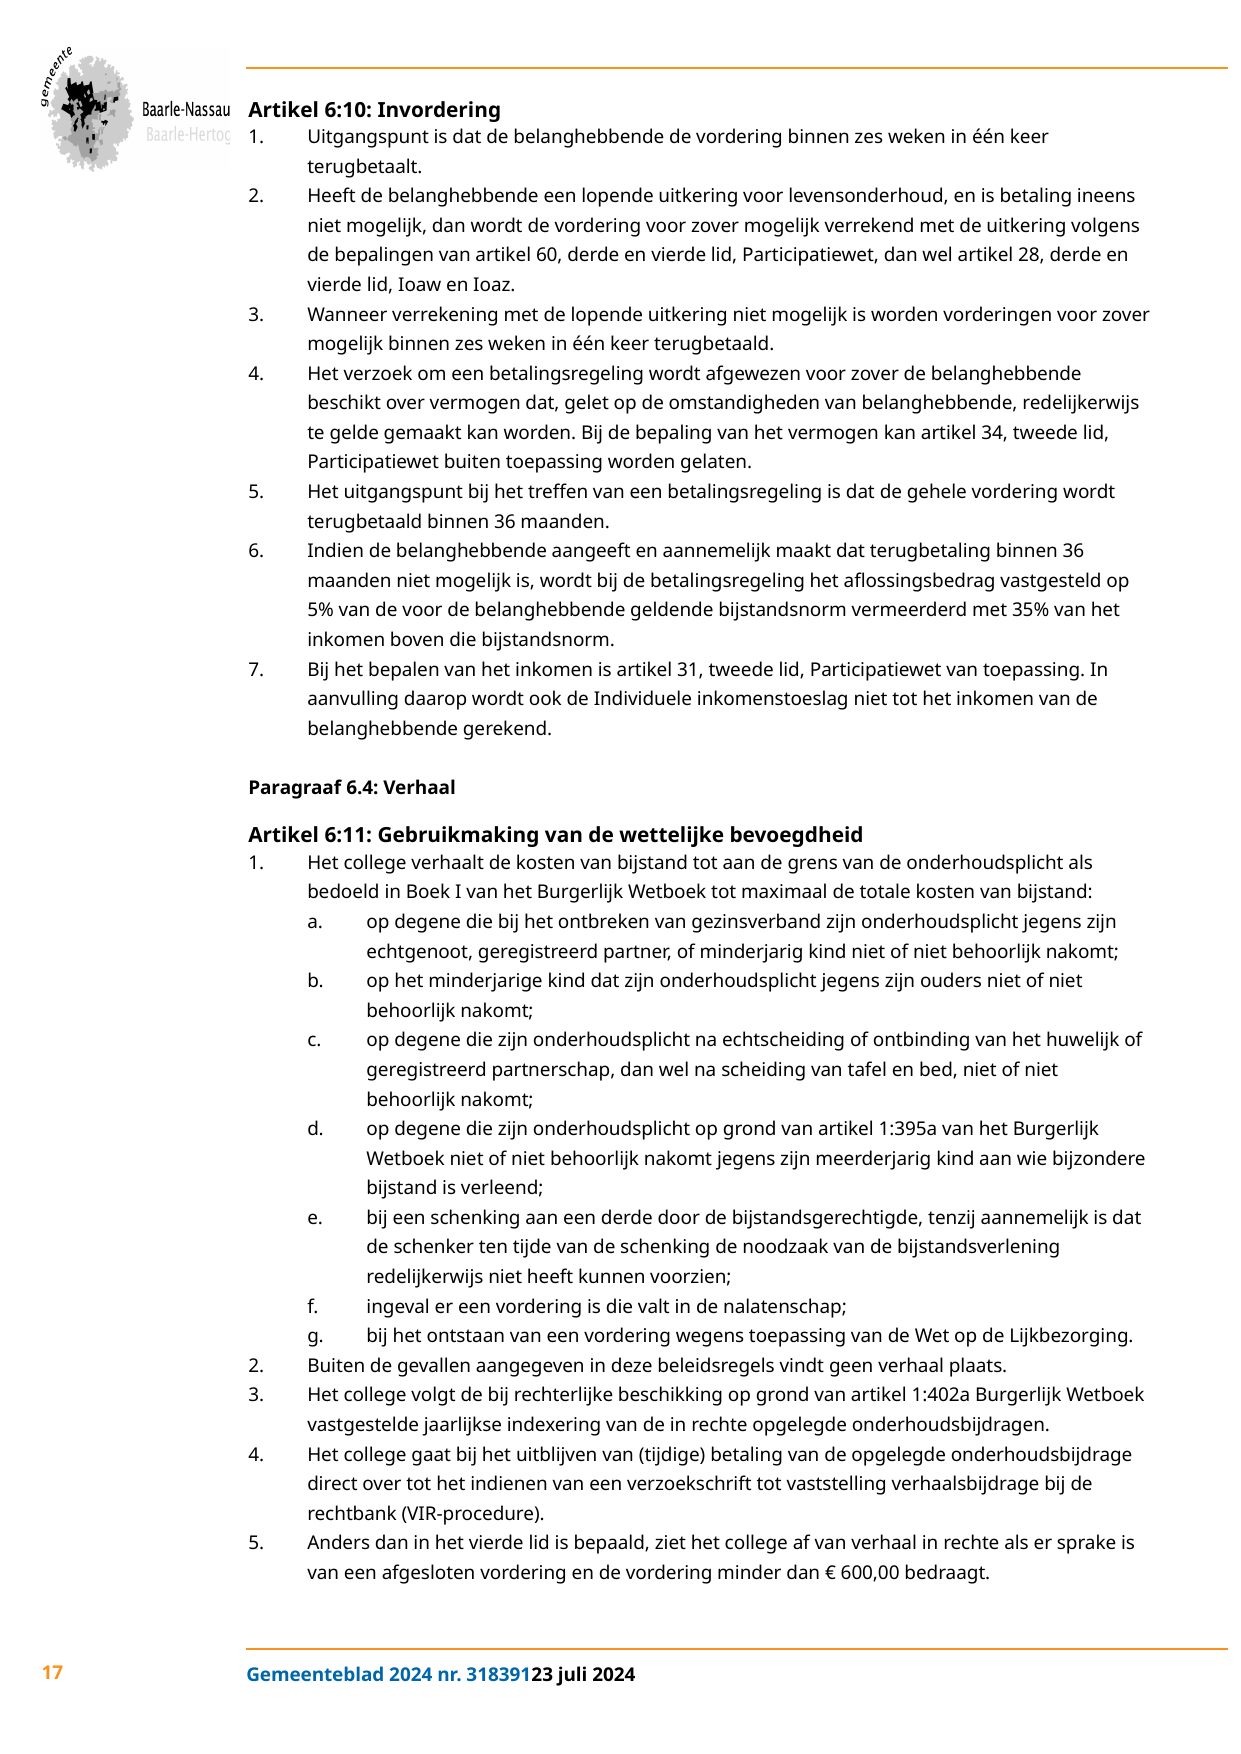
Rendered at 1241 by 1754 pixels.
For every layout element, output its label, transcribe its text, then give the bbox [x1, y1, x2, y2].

picture [41, 47, 231, 172]
list Bij het bepalen van het inkomen is artikel 31, tweede lid, Participatiewet van toepassing. In aanvulling daarop wordt ook de Individuele inkomenstoeslag niet tot het inkomen van de belanghebbende gerekend. [248, 656, 1152, 741]
list bij het ontstaan van een vordering wegens toepassing van de Wet op de Lijkbezorging. [307, 1322, 1152, 1348]
text Paragraaf 6.4: Verhaal [248, 774, 1152, 800]
list Het uitgangspunt bij het treffen van een betalingsregeling is dat de gehele vordering wordt terugbetaald binnen 36 maanden. [248, 478, 1152, 533]
list Het verzoek om een betalingsregeling wordt afgewezen voor zover de belanghebbende beschikt over vermogen dat, gelet op de omstandigheden van belanghebbende, redelijkerwijs te gelde gemaakt kan worden. Bij de bepaling van het vermogen kan artikel 34, tweede lid, Participatiewet buiten toepassing worden gelaten. [248, 360, 1152, 474]
list Buiten de gevallen aangegeven in deze beleidsregels vindt geen verhaal plaats. [248, 1352, 1152, 1378]
list bij een schenking aan een derde door de bijstandsgerechtigde, tenzij aannemelijk is dat de schenker ten tijde van de schenking de noodzaak van de bijstandsverlening redelijkerwijs niet heeft kunnen voorzien; [307, 1204, 1152, 1289]
list Het college volgt de bij rechterlijke beschikking op grond van artikel 1:402a Burgerlijk Wetboek vastgestelde jaarlijkse indexering van de in rechte opgelegde onderhoudsbijdragen. [248, 1382, 1152, 1437]
list op het minderjarige kind dat zijn onderhoudsplicht jegens zijn ouders niet of niet behoorlijk nakomt; [307, 967, 1152, 1023]
list op degene die bij het ontbreken van gezinsverband zijn onderhoudsplicht jegens zijn echtgenoot, geregistreerd partner, of minderjarig kind niet of niet behoorlijk nakomt; [307, 908, 1152, 963]
list Wanneer verrekening met de lopende uitkering niet mogelijk is worden vorderingen voor zover mogelijk binnen zes weken in één keer terugbetaald. [248, 301, 1152, 356]
list Uitgangspunt is dat de belanghebbende de vordering binnen zes weken in één keer terugbetaalt. [248, 123, 1152, 178]
list ingeval er een vordering is die valt in de nalatenschap; [307, 1293, 1152, 1318]
list Het college gaat bij het uitblijven van (tijdige) betaling van de opgelegde onderhoudsbijdrage direct over tot het indienen van een verzoekschrift tot vaststelling verhaalsbijdrage bij de rechtbank (VIR-procedure). [248, 1441, 1152, 1526]
list Het college verhaalt de kosten van bijstand tot aan de grens van de onderhoudsplicht als bedoeld in Boek I van het Burgerlijk Wetboek tot maximaal de totale kosten van bijstand: [248, 849, 1152, 904]
list Heeft de belanghebbende een lopende uitkering voor levensonderhoud, en is betaling ineens niet mogelijk, dan wordt de vordering voor zover mogelijk verrekend met de uitkering volgens de bepalingen van artikel 60, derde en vierde lid, Participatiewet, dan wel artikel 28, derde en vierde lid, Ioaw en Ioaz. [248, 182, 1152, 297]
list op degene die zijn onderhoudsplicht op grond van artikel 1:395a van het Burgerlijk Wetboek niet of niet behoorlijk nakomt jegens zijn meerderjarig kind aan wie bijzondere bijstand is verleend; [307, 1115, 1152, 1200]
list Indien de belanghebbende aangeeft en aannemelijk maakt dat terugbetaling binnen 36 maanden niet mogelijk is, wordt bij de betalingsregeling het aflossingsbedrag vastgesteld op 5% van de voor de belanghebbende geldende bijstandsnorm vermeerderd met 35% van het inkomen boven die bijstandsnorm. [248, 537, 1152, 652]
text Artikel 6:11: Gebruikmaking van de wettelijke bevoegdheid [248, 821, 1152, 849]
list op degene die zijn onderhoudsplicht na echtscheiding of ontbinding van het huwelijk of geregistreerd partnerschap, dan wel na scheiding van tafel en bed, niet of niet behoorlijk nakomt; [307, 1027, 1152, 1111]
text Artikel 6:10: Invordering [248, 95, 1152, 123]
list Anders dan in het vierde lid is bepaald, ziet het college af van verhaal in rechte als er sprake is van een afgesloten vordering en de vordering minder dan € 600,00 bedraagt. [248, 1529, 1152, 1585]
